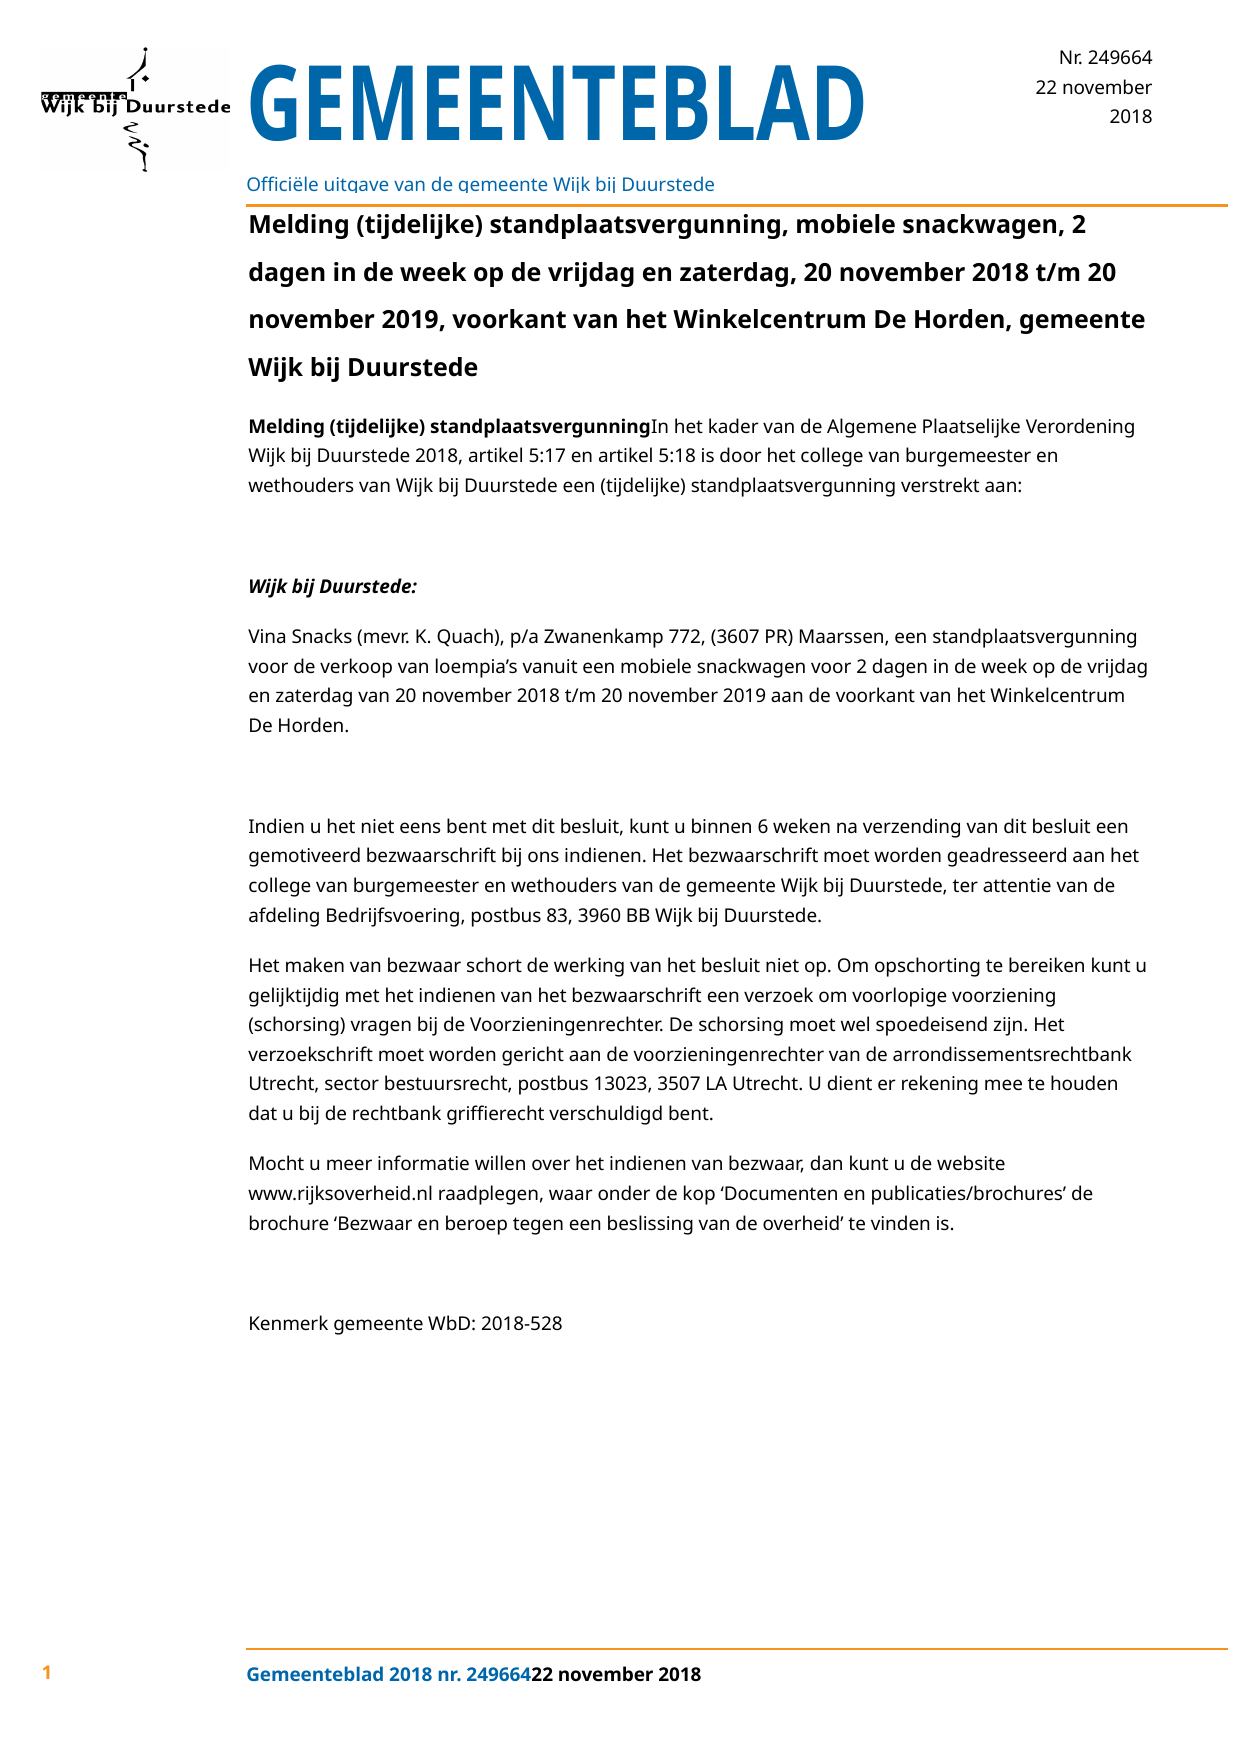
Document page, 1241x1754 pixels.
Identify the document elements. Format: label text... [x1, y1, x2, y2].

text Melding (tijdelijke) standplaatsvergunningIn het kader van de Algemene Plaatselijke Verordening Wijk bij Duurstede 2018, artikel 5:17 en artikel 5:18 is door het college van burgemeester en wethouders van Wijk bij Duurstede een (tijdelijke) standplaatsvergunning verstrekt aan: [248, 413, 1152, 498]
text Vina Snacks (mevr. K. Quach), p/a Zwanenkamp 772, (3607 PR) Maarssen, een standplaatsvergunning voor de verkoop van loempia’s vanuit een mobiele snackwagen voor 2 dagen in de week op de vrijdag en zaterdag van 20 november 2018 t/m 20 november 2019 aan de voorkant van het Winkelcentrum De Horden. [248, 623, 1152, 738]
text Indien u het niet eens bent met dit besluit, kunt u binnen 6 weken na verzending van dit besluit een gemotiveerd bezwaarschrift bij ons indienen. Het bezwaarschrift moet worden geadresseerd aan het college van burgemeester en wethouders van de gemeente Wijk bij Duurstede, ter attentie van de afdeling Bedrijfsvoering, postbus 83, 3960 BB Wijk bij Duurstede. [248, 813, 1152, 928]
text Melding (tijdelijke) standplaatsvergunning, mobiele snackwagen, 2 dagen in de week op de vrijdag en zaterdag, 20 november 2018 t/m 20 november 2019, voorkant van het Winkelcentrum De Horden, gemeente Wijk bij Duurstede [248, 207, 1152, 384]
text Mocht u meer informatie willen over het indienen van bezwaar, dan kunt u de website www.rijksoverheid.nl raadplegen, waar onder de kop ‘Documenten en publicaties/brochures’ de brochure ‘Bezwaar en beroep tegen een beslissing van de overheid’ te vinden is. [248, 1151, 1152, 1236]
text Wijk bij Duurstede: [248, 573, 1152, 599]
picture [41, 47, 231, 172]
text Kenmerk gemeente WbD: 2018-528 [248, 1311, 1152, 1336]
text Het maken van bezwaar schort de werking van het besluit niet op. Om opschorting te bereiken kunt u gelijktijdig met het indienen van het bezwaarschrift een verzoek om voorlopige voorziening (schorsing) vragen bij de Voorzieningenrechter. De schorsing moet wel spoedeisend zijn. Het verzoekschrift moet worden gericht aan de voorzieningenrechter van de arrondissementsrechtbank Utrecht, sector bestuursrecht, postbus 13023, 3507 LA Utrecht. U dient er rekening mee te houden dat u bij de rechtbank griffierecht verschuldigd bent. [248, 952, 1152, 1126]
